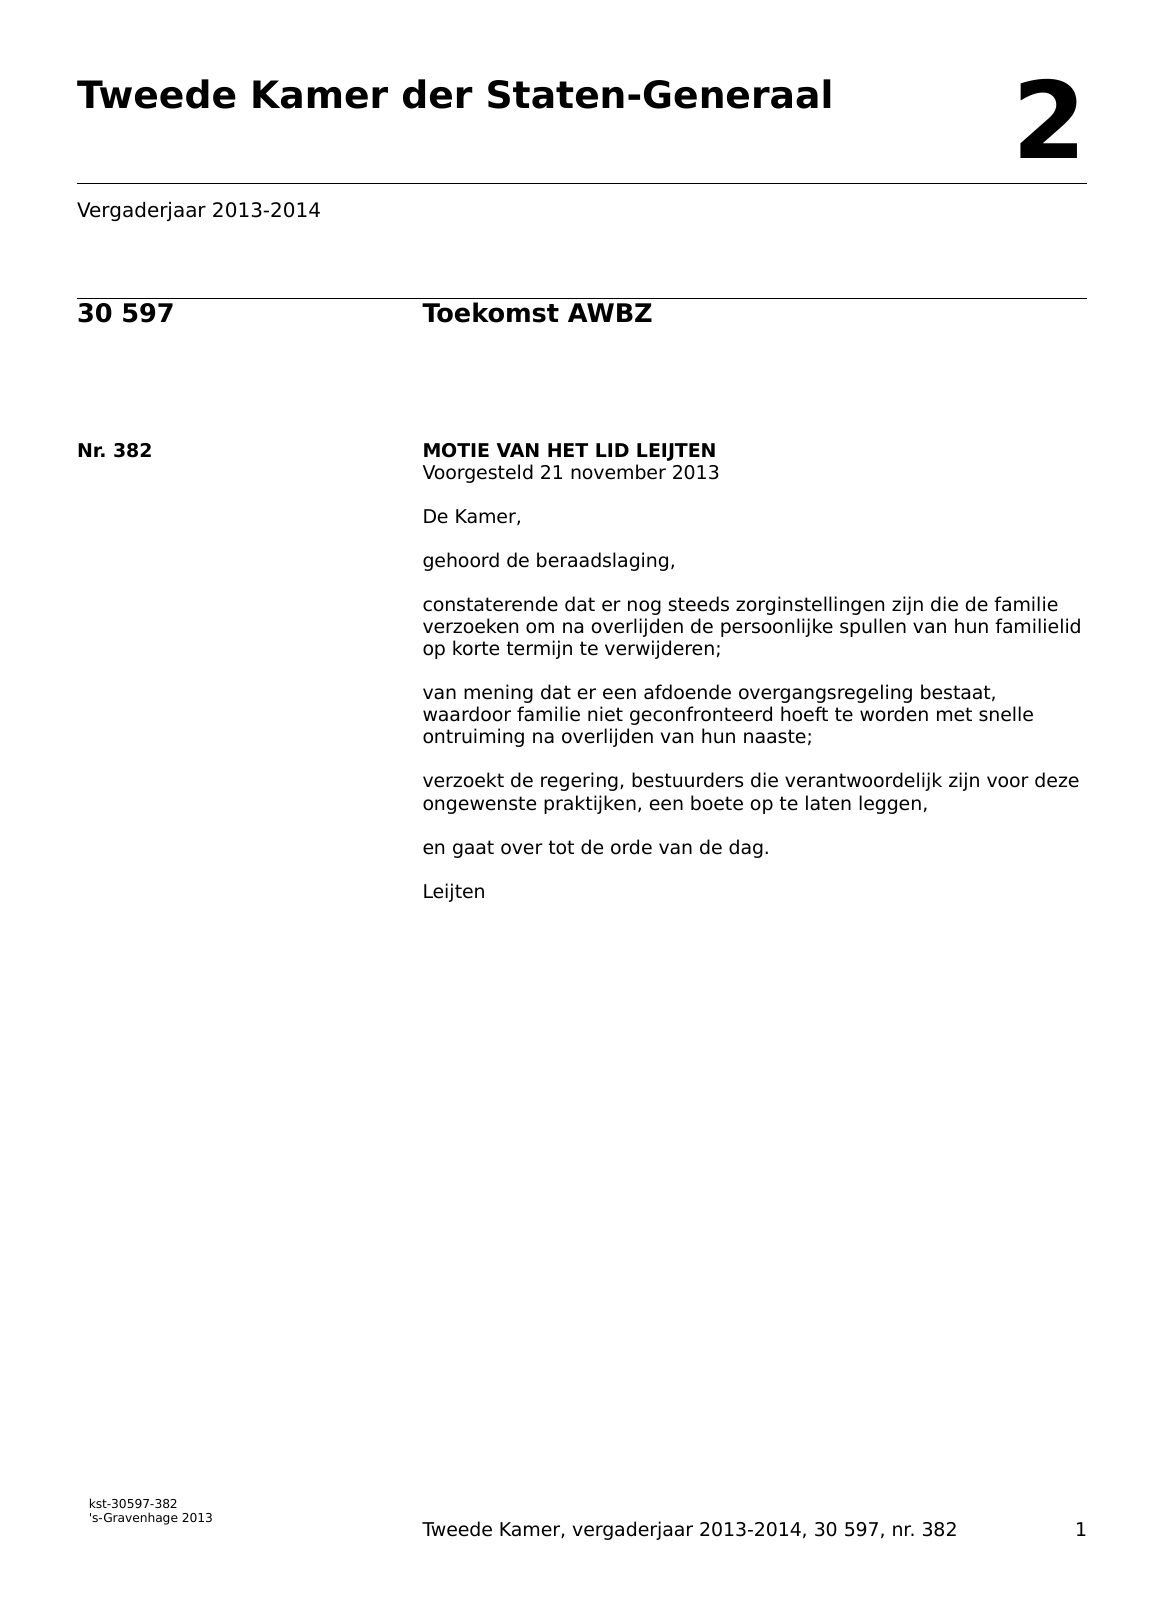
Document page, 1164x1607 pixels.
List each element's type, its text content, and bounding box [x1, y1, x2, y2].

text verzoekt de regering, bestuurders die verantwoordelijk zijn voor deze ongewenste praktijken, een boete op te laten leggen, [422, 770, 1087, 814]
table_cell Vergaderjaar 2013-2014 [77, 184, 1087, 298]
subtitle Nr. 382 MOTIE VAN HET LID LEIJTEN [77, 440, 1087, 462]
table_header 2 [886, 59, 1087, 183]
subtitle 30 597 Toekomst AWBZ [77, 299, 1087, 329]
text Leijten [422, 881, 1087, 903]
text De Kamer, [422, 506, 1087, 528]
table_header Tweede Kamer der Staten-Generaal [77, 59, 886, 183]
text van mening dat er een afdoende overgangsregeling bestaat, waardoor familie niet geconfronteerd hoeft te worden met snelle ontruiming na overlijden van hun naaste; [422, 682, 1087, 748]
text constaterende dat er nog steeds zorginstellingen zijn die de familie verzoeken om na overlijden de persoonlijke spullen van hun familielid op korte termijn te verwijderen; [422, 594, 1087, 660]
text kst-30597-382 [88, 1497, 323, 1511]
text 's-Gravenhage 2013 [88, 1511, 323, 1525]
text Voorgesteld 21 november 2013 [422, 462, 1087, 484]
text en gaat over tot de orde van de dag. [422, 837, 1087, 858]
text gehoord de beraadslaging, [422, 550, 1087, 572]
